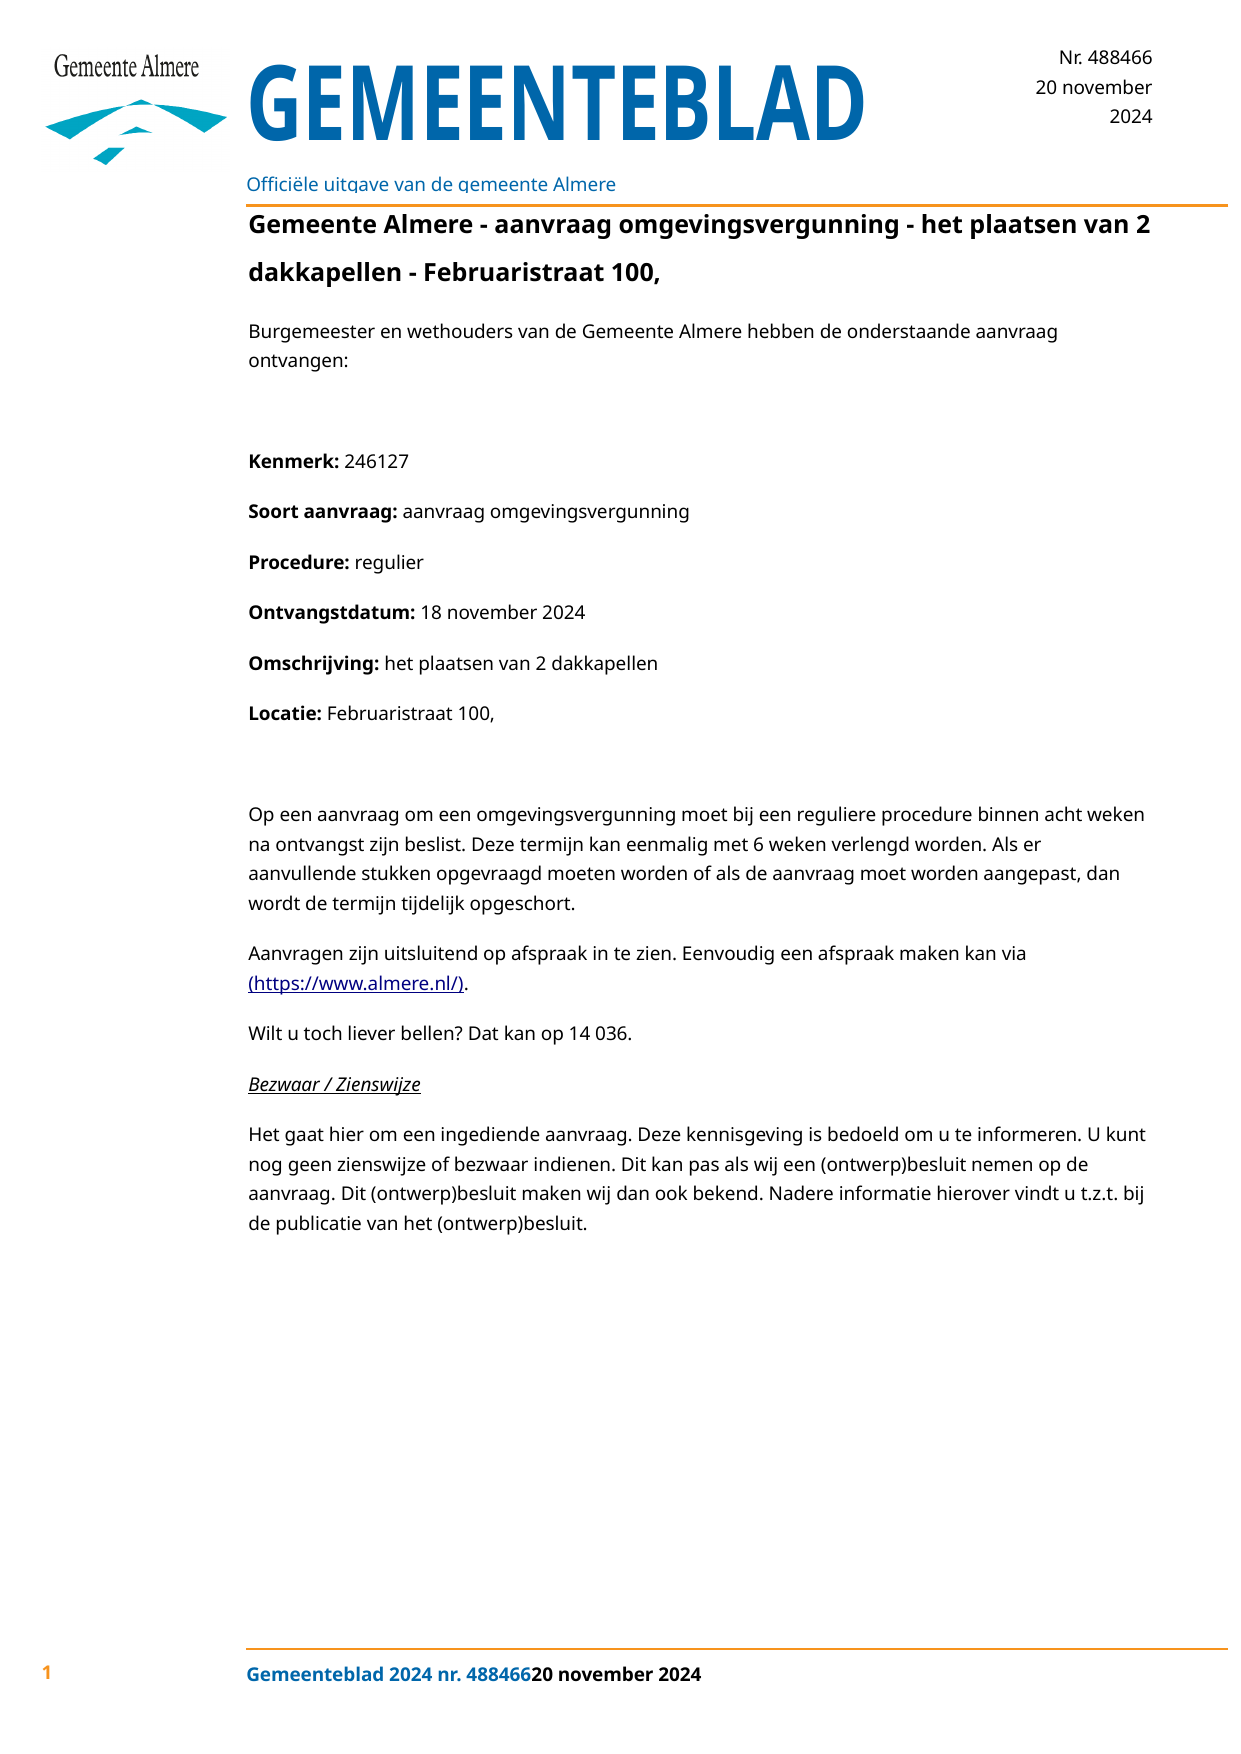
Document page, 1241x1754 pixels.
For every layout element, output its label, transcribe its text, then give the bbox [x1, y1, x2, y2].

text Procedure: regulier [248, 549, 1152, 575]
text Wilt u toch liever bellen? Dat kan op 14 036. [248, 1020, 1152, 1046]
text Kenmerk: 246127 [248, 448, 1152, 474]
text Locatie: Februaristraat 100, [248, 700, 1152, 726]
picture [41, 47, 231, 172]
text Omschrijving: het plaatsen van 2 dakkapellen [248, 650, 1152, 676]
text Gemeente Almere - aanvraag omgevingsvergunning - het plaatsen van 2 dakkapellen - Februaristraat 100, [248, 207, 1152, 288]
text Ontvangstdatum: 18 november 2024 [248, 599, 1152, 625]
text Het gaat hier om een ingediende aanvraag. Deze kennisgeving is bedoeld om u te informeren. U kunt nog geen zienswijze of bezwaar indienen. Dit kan pas als wij een (ontwerp)besluit nemen op de aanvraag. Dit (ontwerp)besluit maken wij dan ook bekend. Nadere informatie hierover vindt u t.z.t. bij de publicatie van het (ontwerp)besluit. [248, 1121, 1152, 1236]
text Bezwaar / Zienswijze [248, 1071, 1152, 1097]
text Aanvragen zijn uitsluitend op afspraak in te zien. Eenvoudig een afspraak maken kan via (https://www.almere.nl/). [248, 940, 1152, 996]
text Op een aanvraag om een omgevingsvergunning moet bij een reguliere procedure binnen acht weken na ontvangst zijn beslist. Deze termijn kan eenmalig met 6 weken verlengd worden. Als er aanvullende stukken opgevraagd moeten worden of als de aanvraag moet worden aangepast, dan wordt de termijn tijdelijk opgeschort. [248, 801, 1152, 916]
text Burgemeester en wethouders van de Gemeente Almere hebben de onderstaande aanvraag ontvangen: [248, 318, 1152, 373]
text Soort aanvraag: aanvraag omgevingsvergunning [248, 499, 1152, 524]
